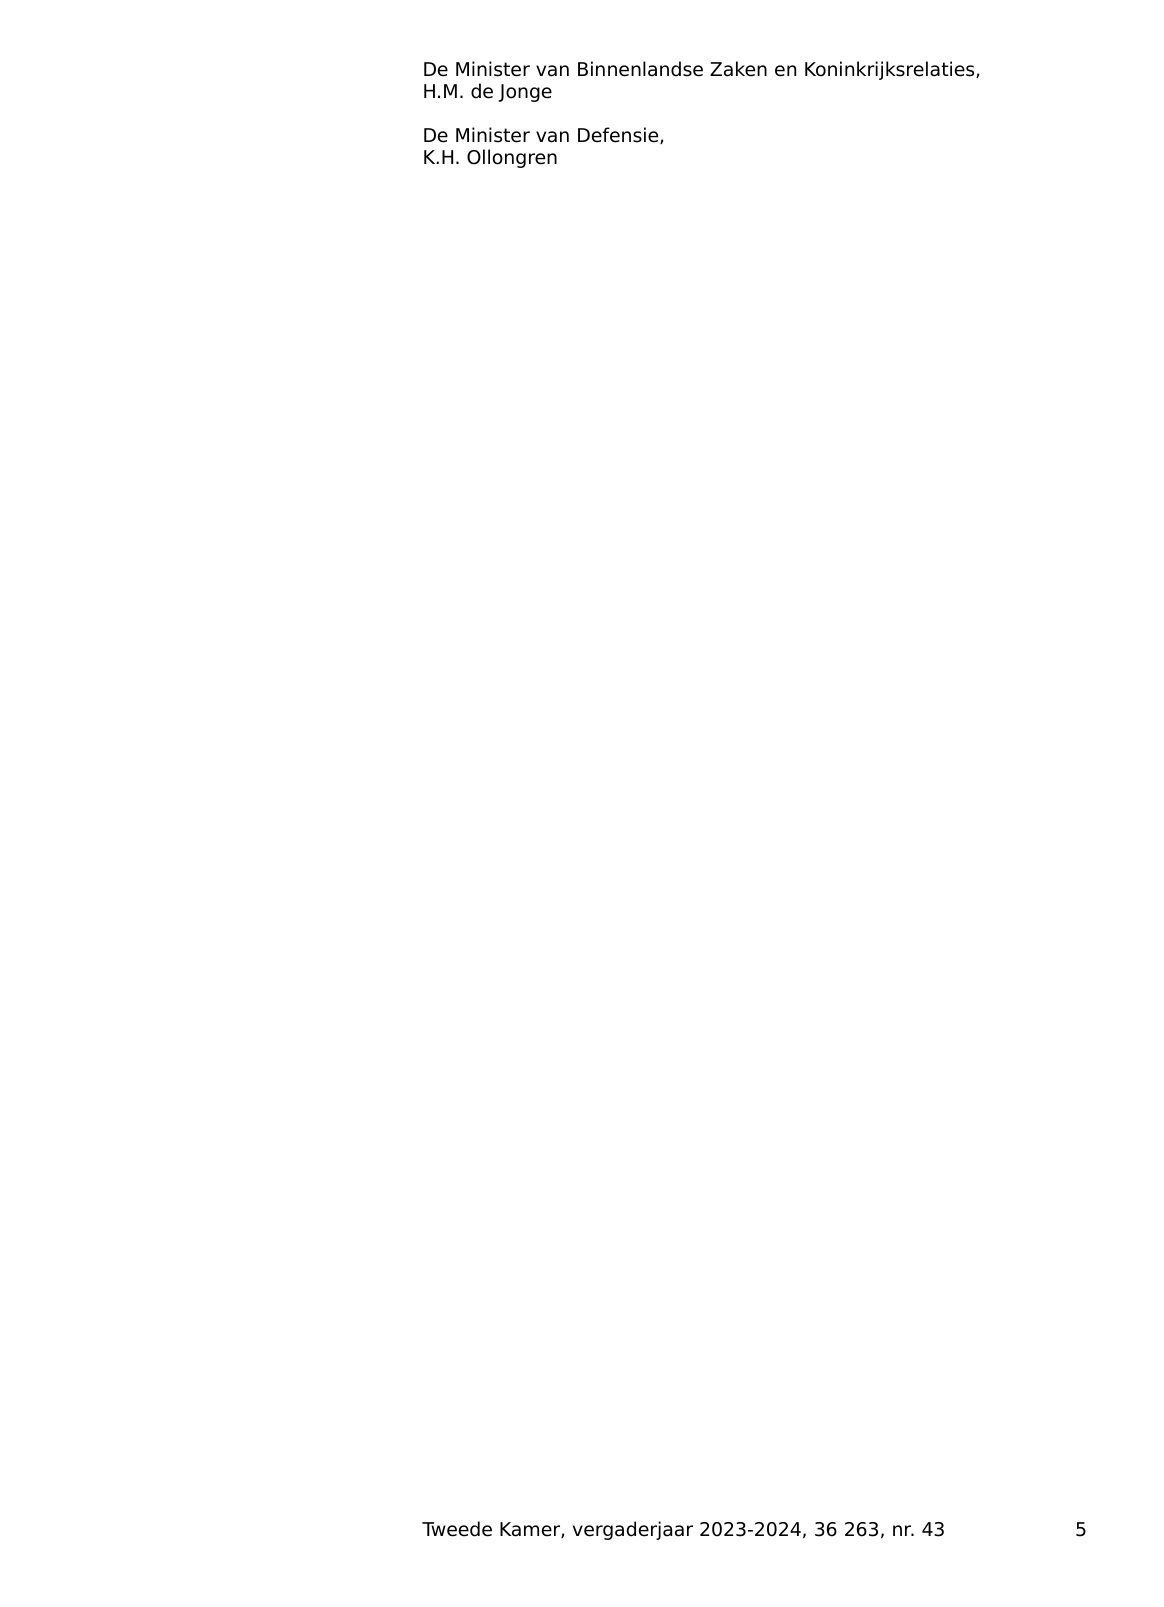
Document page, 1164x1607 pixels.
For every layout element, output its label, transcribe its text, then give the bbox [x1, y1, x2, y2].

text De Minister van Defensie, K.H. Ollongren [422, 125, 1087, 169]
text De Minister van Binnenlandse Zaken en Koninkrijksrelaties, H.M. de Jonge [422, 59, 1087, 103]
